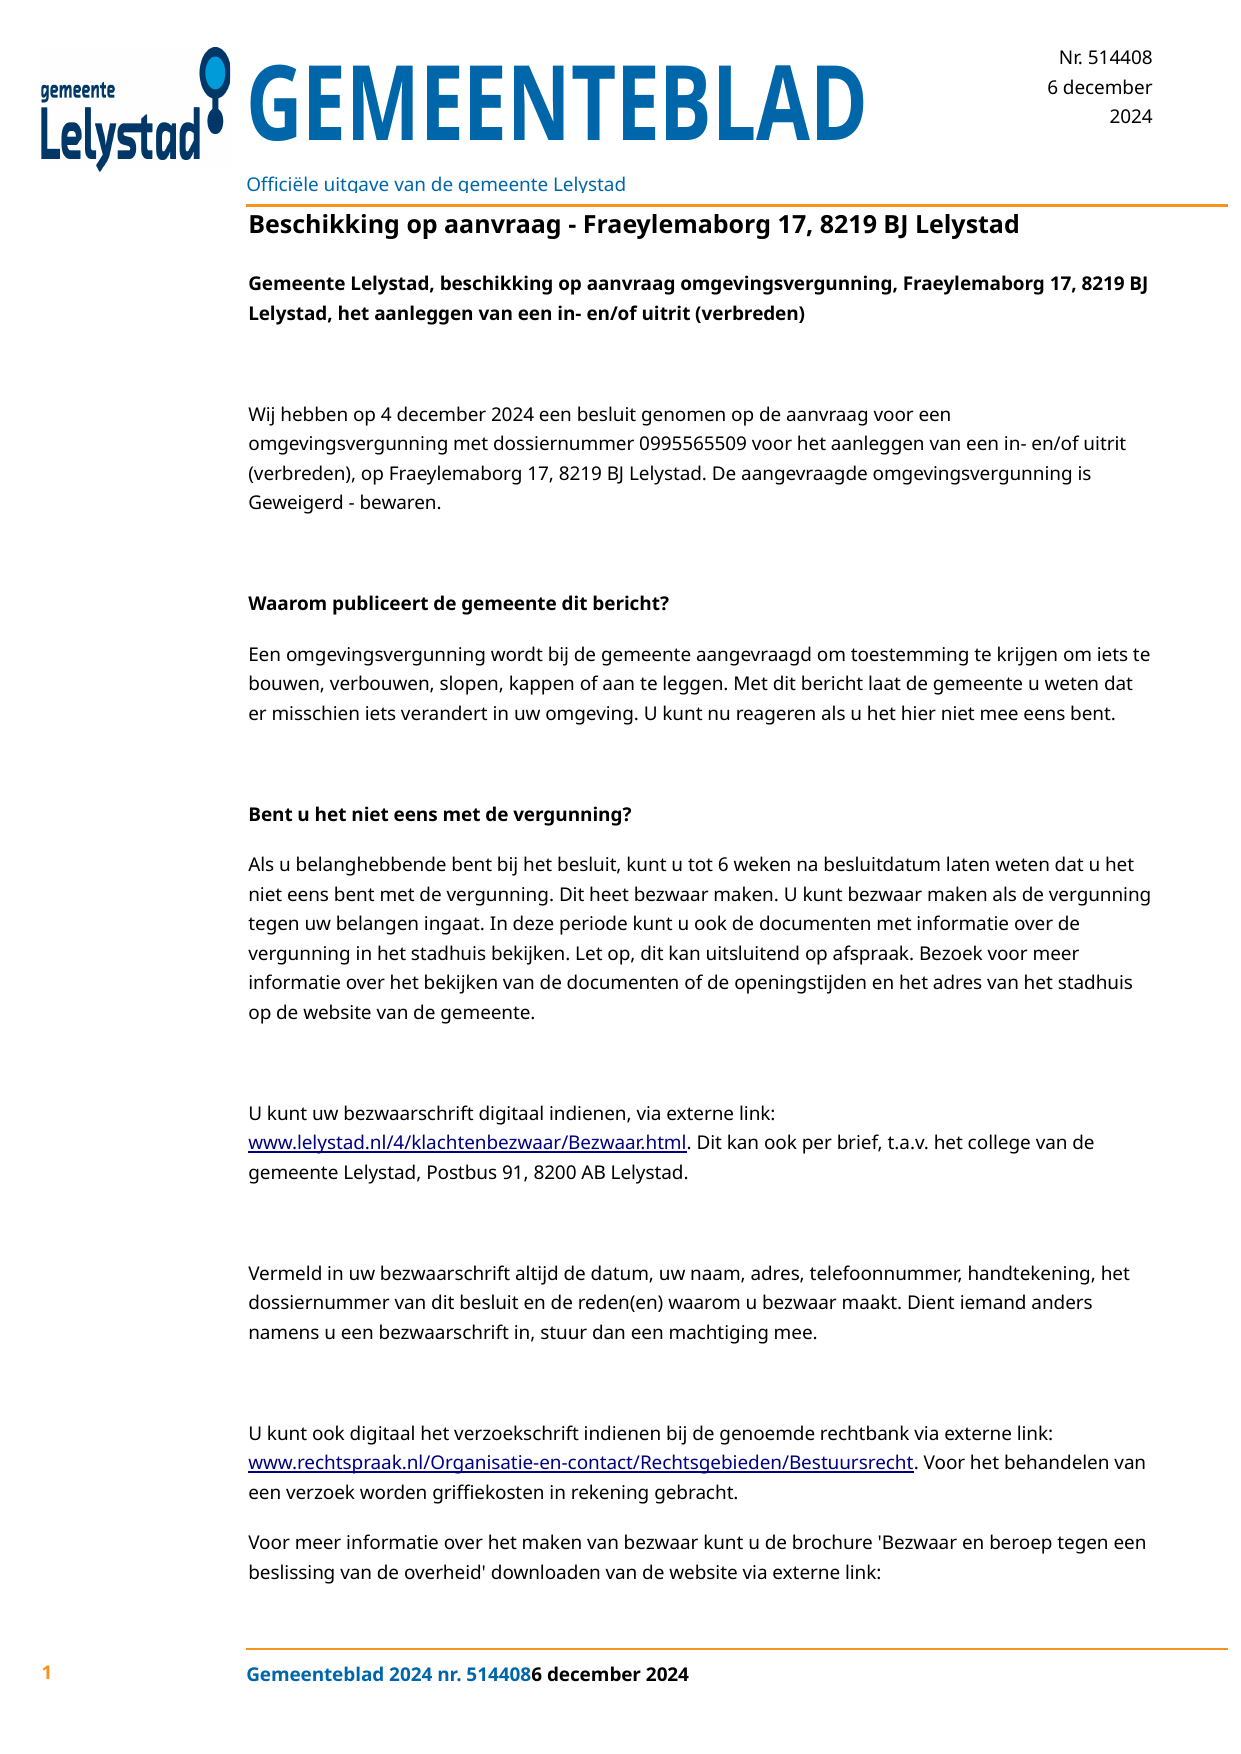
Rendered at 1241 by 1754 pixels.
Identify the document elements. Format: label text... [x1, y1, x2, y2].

text Gemeente Lelystad, beschikking op aanvraag omgevingsvergunning, Fraeylemaborg 17, 8219 BJ Lelystad, het aanleggen van een in- en/of uitrit (verbreden) [248, 270, 1152, 326]
text U kunt uw bezwaarschrift digitaal indienen, via externe link: www.lelystad.nl/4/klachtenbezwaar/Bezwaar.html. Dit kan ook per brief, t.a.v. het college van de gemeente Lelystad, Postbus 91, 8200 AB Lelystad. [248, 1100, 1152, 1185]
text Als u belanghebbende bent bij het besluit, kunt u tot 6 weken na besluitdatum laten weten dat u het niet eens bent met de vergunning. Dit heet bezwaar maken. U kunt bezwaar maken als de vergunning tegen uw belangen ingaat. In deze periode kunt u ook de documenten met informatie over de vergunning in het stadhuis bekijken. Let op, dit kan uitsluitend op afspraak. Bezoek voor meer informatie over het bekijken van de documenten of de openingstijden en het adres van het stadhuis op de website van de gemeente. [248, 851, 1152, 1025]
text Bent u het niet eens met de vergunning? [248, 801, 1152, 826]
picture [41, 47, 231, 172]
text Een omgevingsvergunning wordt bij de gemeente aangevraagd om toestemming te krijgen om iets te bouwen, verbouwen, slopen, kappen of aan te leggen. Met dit bericht laat de gemeente u weten dat er misschien iets verandert in uw omgeving. U kunt nu reageren als u het hier niet mee eens bent. [248, 641, 1152, 726]
text Voor meer informatie over het maken van bezwaar kunt u de brochure 'Bezwaar en beroep tegen een beslissing van de overheid' downloaden van de website via externe link: [248, 1529, 1152, 1585]
text Vermeld in uw bezwaarschrift altijd de datum, uw naam, adres, telefoonnummer, handtekening, het dossiernummer van dit besluit en de reden(en) waarom u bezwaar maakt. Dient iemand anders namens u een bezwaarschrift in, stuur dan een machtiging mee. [248, 1260, 1152, 1345]
text Beschikking op aanvraag - Fraeylemaborg 17, 8219 BJ Lelystad [248, 207, 1152, 241]
text Wij hebben op 4 december 2024 een besluit genomen op de aanvraag voor een omgevingsvergunning met dossiernummer 0995565509 voor het aanleggen van een in- en/of uitrit (verbreden), op Fraeylemaborg 17, 8219 BJ Lelystad. De aangevraagde omgevingsvergunning is Geweigerd - bewaren. [248, 401, 1152, 515]
text U kunt ook digitaal het verzoekschrift indienen bij de genoemde rechtbank via externe link: www.rechtspraak.nl/Organisatie-en-contact/Rechtsgebieden/Bestuursrecht. Voor het behandelen van een verzoek worden griffiekosten in rekening gebracht. [248, 1420, 1152, 1505]
text Waarom publiceert de gemeente dit bericht? [248, 590, 1152, 616]
